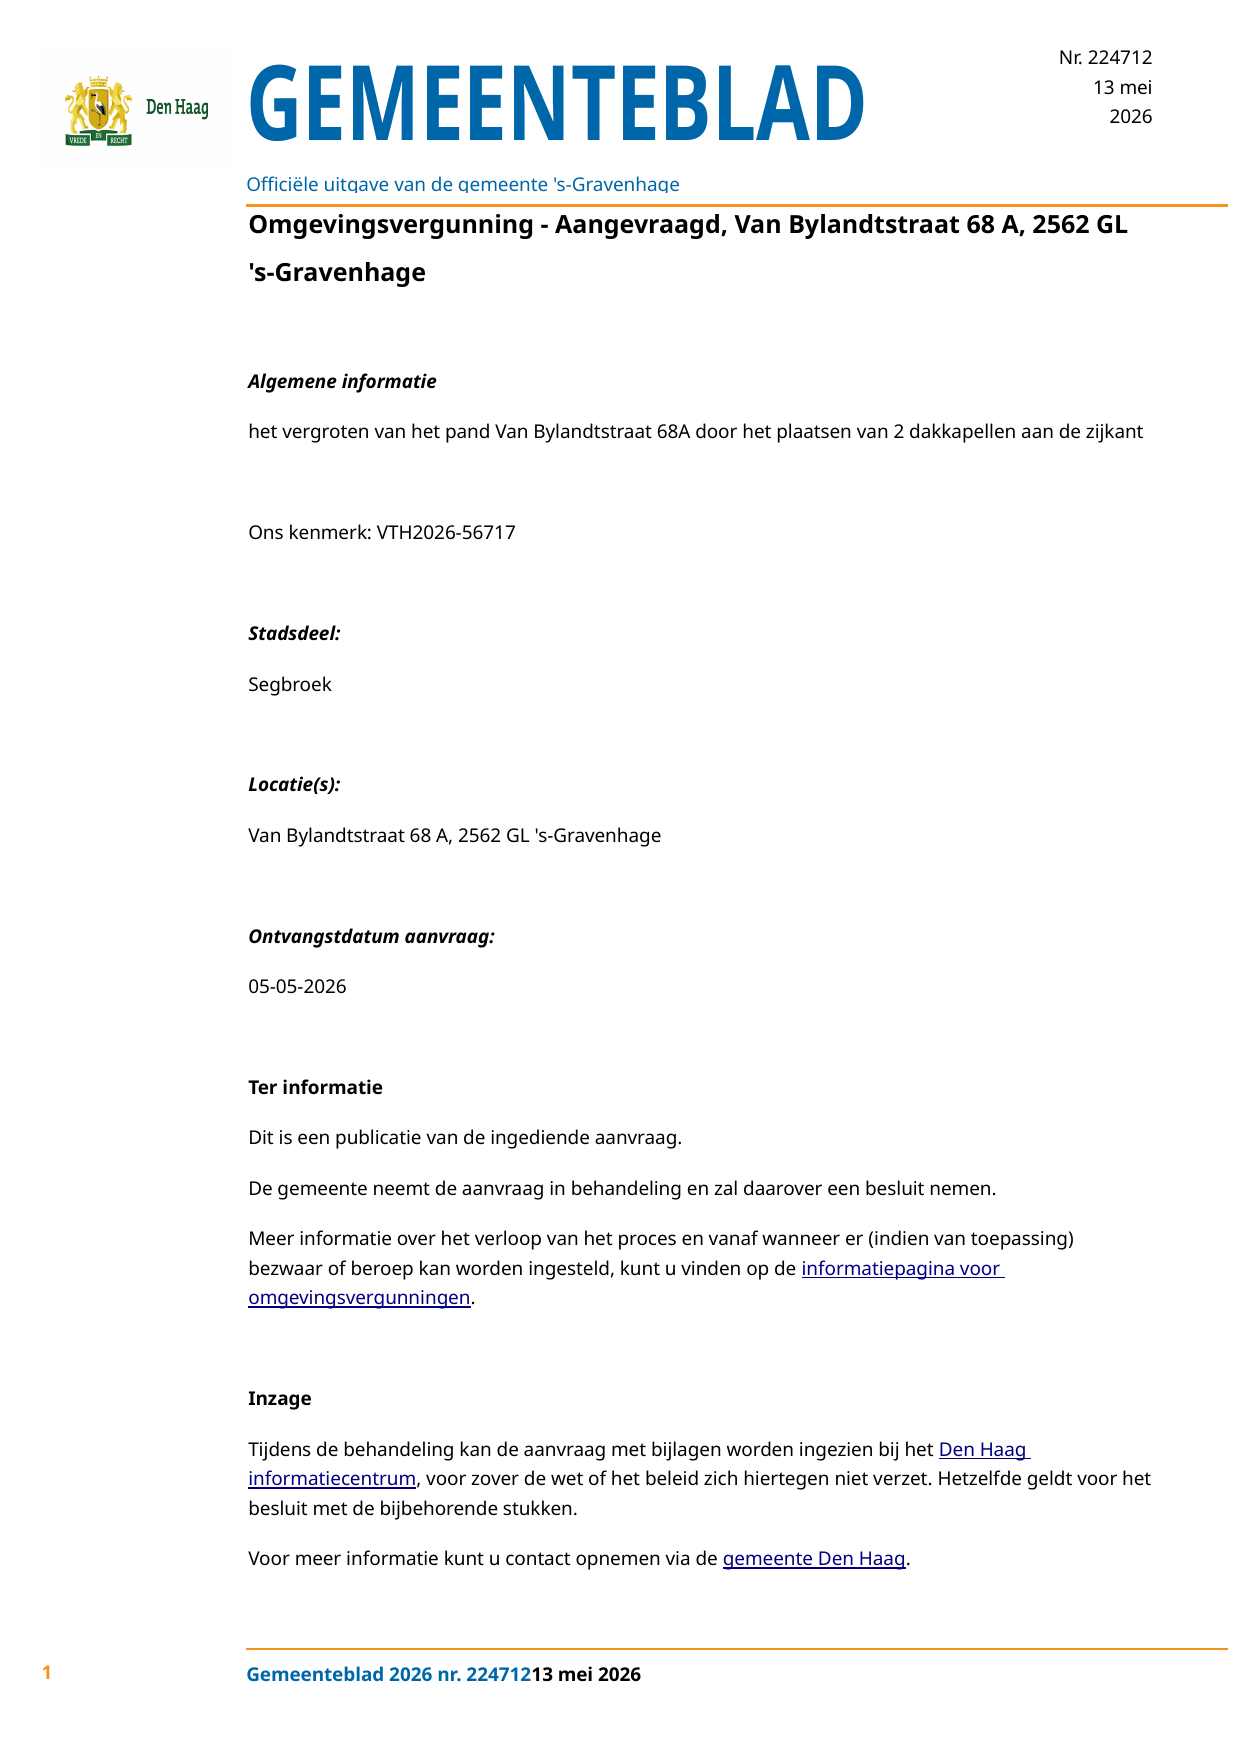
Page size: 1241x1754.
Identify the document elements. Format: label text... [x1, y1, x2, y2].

text Locatie(s): [248, 772, 1152, 797]
text Ter informatie [248, 1074, 1152, 1100]
text Voor meer informatie kunt u contact opnemen via de gemeente Den Haag. [248, 1545, 1152, 1571]
text Ontvangstdatum aanvraag: [248, 923, 1152, 949]
text het vergroten van het pand Van Bylandtstraat 68A door het plaatsen van 2 dakkapellen aan de zijkant [248, 419, 1152, 444]
text Van Bylandtstraat 68 A, 2562 GL 's-Gravenhage [248, 822, 1152, 848]
text 05-05-2026 [248, 973, 1152, 999]
text Stadsdeel: [248, 620, 1152, 646]
text Dit is een publicatie van de ingediende aanvraag. [248, 1124, 1152, 1150]
picture [41, 47, 231, 172]
text Omgevingsvergunning - Aangevraagd, Van Bylandtstraat 68 A, 2562 GL 's-Gravenhage [248, 207, 1152, 288]
text Segbroek [248, 671, 1152, 697]
text Tijdens de behandeling kan de aanvraag met bijlagen worden ingezien bij het Den Haag informatiecentrum, voor zover de wet of het beleid zich hiertegen niet verzet. Hetzelfde geldt voor het besluit met de bijbehorende stukken. [248, 1436, 1152, 1521]
text Ons kenmerk: VTH2026-56717 [248, 519, 1152, 545]
text Meer informatie over het verloop van het proces en vanaf wanneer er (indien van toepassing) bezwaar of beroep kan worden ingesteld, kunt u vinden op de informatiepagina voor omgevingsvergunningen. [248, 1225, 1152, 1310]
text Algemene informatie [248, 368, 1152, 394]
text Inzage [248, 1385, 1152, 1411]
text De gemeente neemt de aanvraag in behandeling en zal daarover een besluit nemen. [248, 1175, 1152, 1201]
